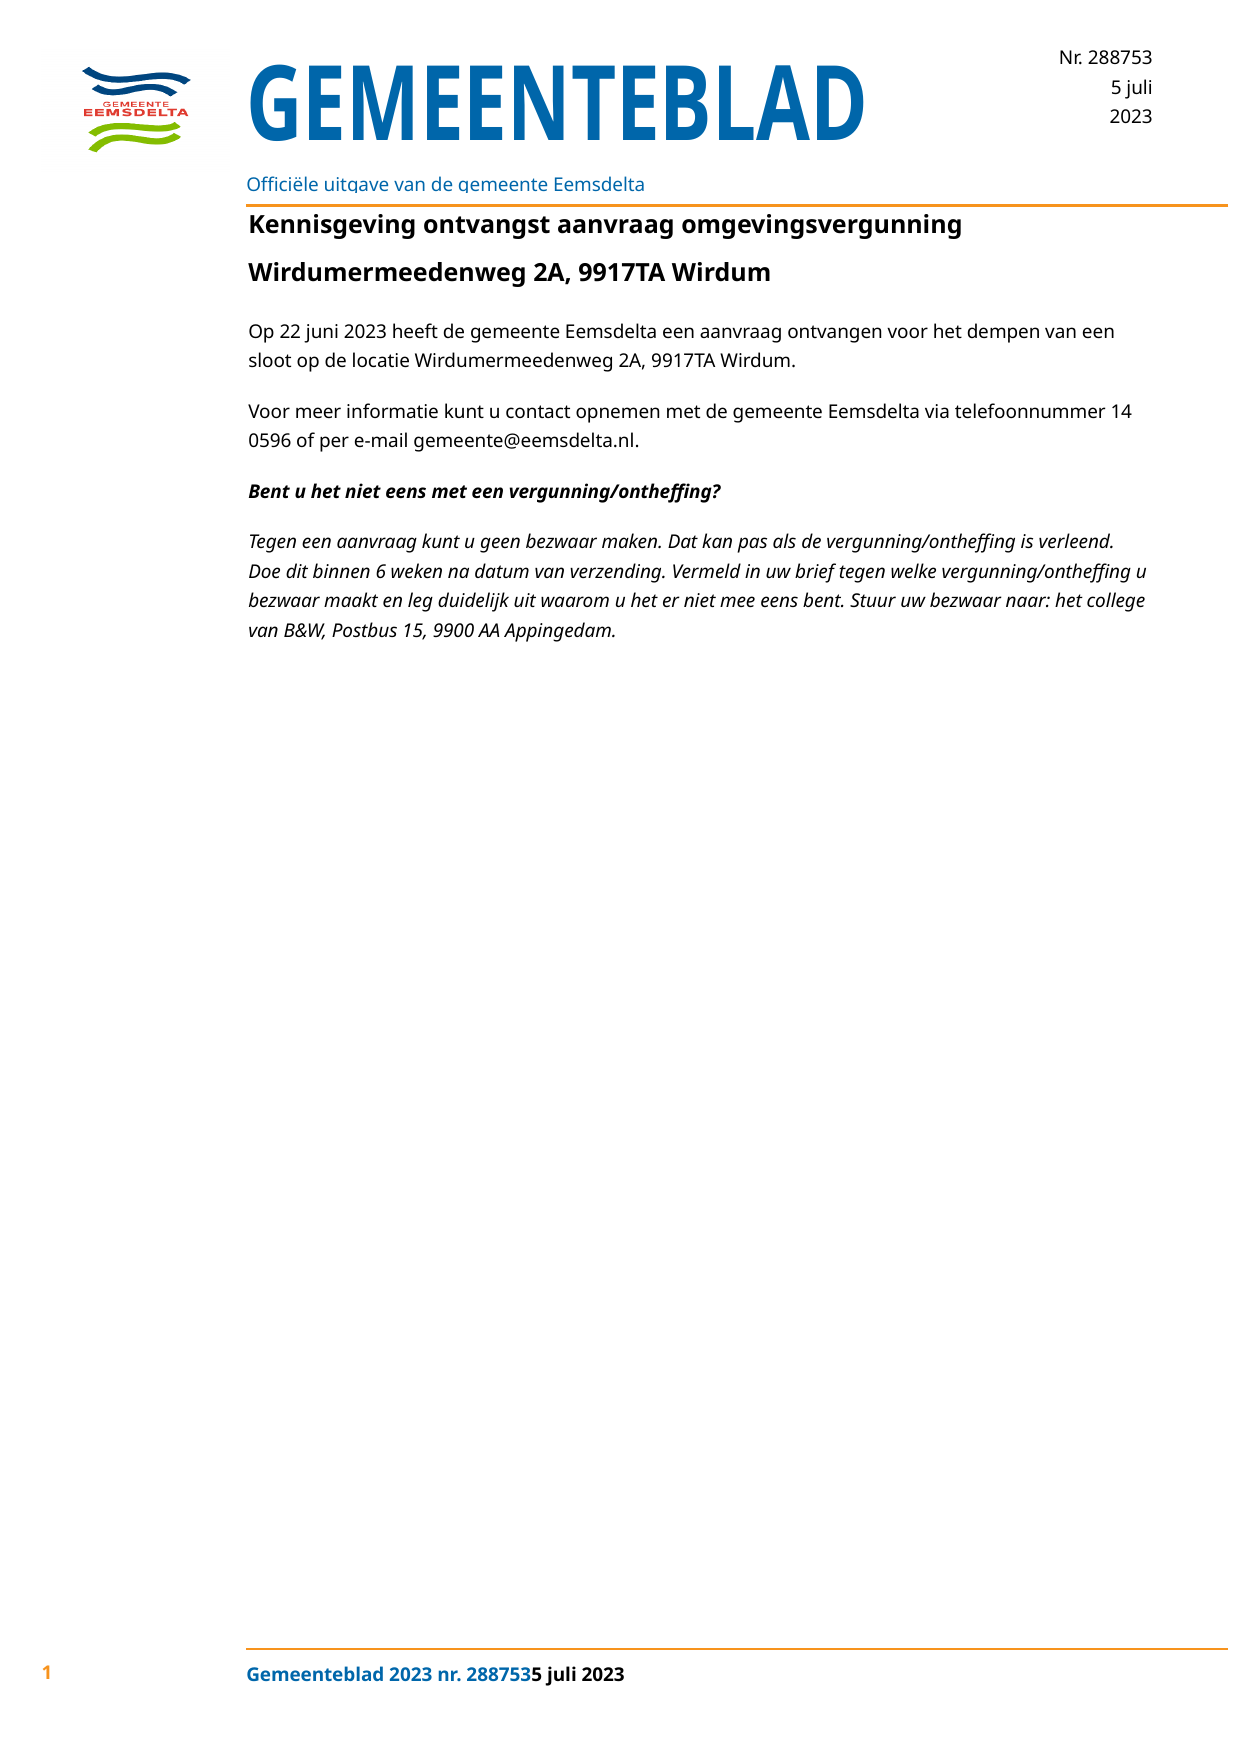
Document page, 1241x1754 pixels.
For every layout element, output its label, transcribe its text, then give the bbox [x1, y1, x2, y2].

picture [41, 47, 231, 172]
text Voor meer informatie kunt u contact opnemen met de gemeente Eemsdelta via telefoonnummer 14 0596 of per e-mail gemeente@eemsdelta.nl. [248, 398, 1152, 453]
text Bent u het niet eens met een vergunning/ontheffing? [248, 478, 1152, 504]
text Kennisgeving ontvangst aanvraag omgevingsvergunning Wirdumermeedenweg 2A, 9917TA Wirdum [248, 207, 1152, 288]
text Op 22 juni 2023 heeft de gemeente Eemsdelta een aanvraag ontvangen voor het dempen van een sloot op de locatie Wirdumermeedenweg 2A, 9917TA Wirdum. [248, 318, 1152, 373]
text Tegen een aanvraag kunt u geen bezwaar maken. Dat kan pas als de vergunning/ontheffing is verleend. Doe dit binnen 6 weken na datum van verzending. Vermeld in uw brief tegen welke vergunning/ontheffing u bezwaar maakt en leg duidelijk uit waarom u het er niet mee eens bent. Stuur uw bezwaar naar: het college van B&W, Postbus 15, 9900 AA Appingedam. [248, 528, 1152, 643]
